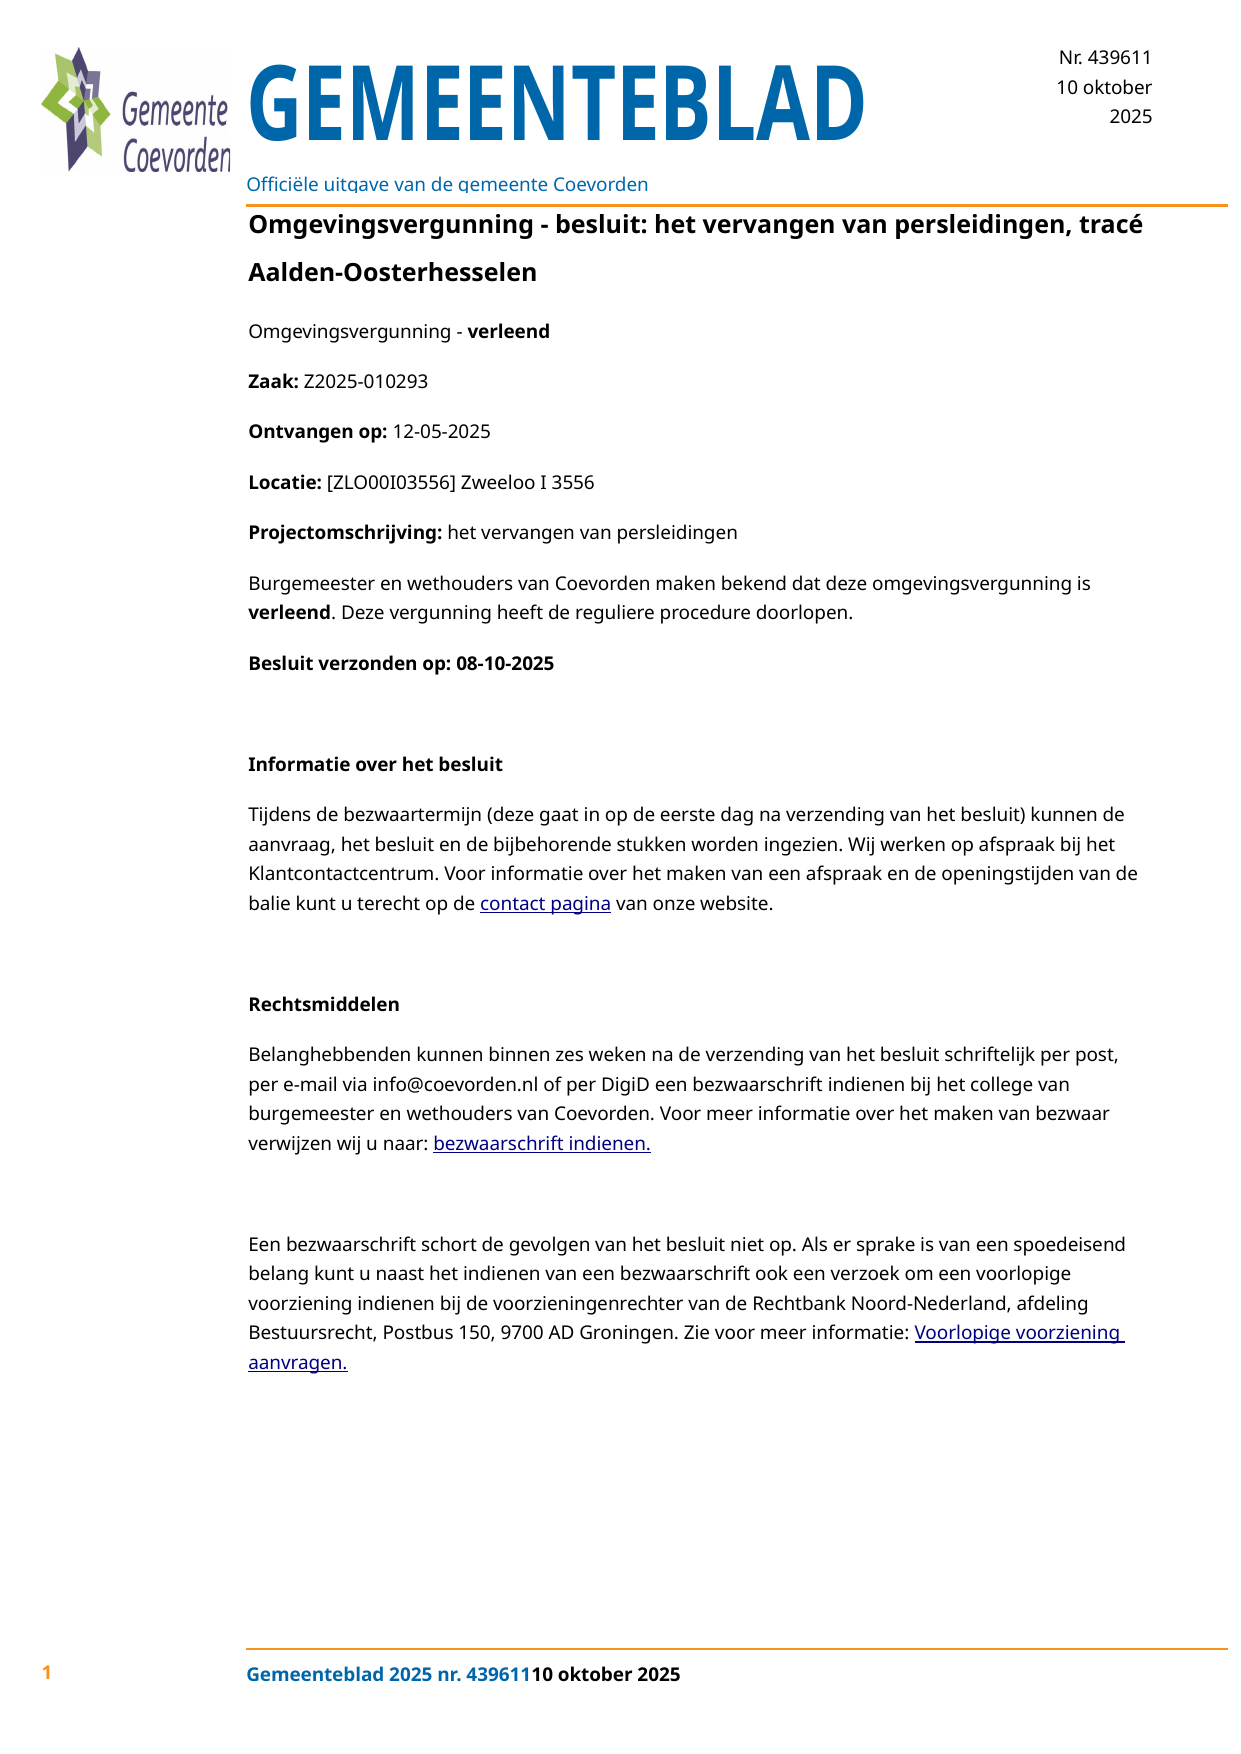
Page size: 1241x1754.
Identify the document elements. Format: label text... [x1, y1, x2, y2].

text Een bezwaarschrift schort de gevolgen van het besluit niet op. Als er sprake is van een spoedeisend belang kunt u naast het indienen van een bezwaarschrift ook een verzoek om een voorlopige voorziening indienen bij de voorzieningenrechter van de Rechtbank Noord-Nederland, afdeling Bestuursrecht, Postbus 150, 9700 AD Groningen. Zie voor meer informatie: Voorlopige voorziening aanvragen. [248, 1231, 1152, 1375]
text Informatie over het besluit [248, 751, 1152, 777]
picture [41, 47, 231, 172]
text Zaak: Z2025-010293 [248, 368, 1152, 394]
text Tijdens de bezwaartermijn (deze gaat in op de eerste dag na verzending van het besluit) kunnen de aanvraag, het besluit en de bijbehorende stukken worden ingezien. Wij werken op afspraak bij het Klantcontactcentrum. Voor informatie over het maken van een afspraak en de openingstijden van de balie kunt u terecht op de contact pagina van onze website. [248, 801, 1152, 916]
text Omgevingsvergunning - besluit: het vervangen van persleidingen, tracé Aalden-Oosterhesselen [248, 207, 1152, 288]
text Locatie: [ZLO00I03556] Zweeloo I 3556 [248, 469, 1152, 495]
text Projectomschrijving: het vervangen van persleidingen [248, 519, 1152, 545]
text Belanghebbenden kunnen binnen zes weken na de verzending van het besluit schriftelijk per post, per e-mail via info@coevorden.nl of per DigiD een bezwaarschrift indienen bij het college van burgemeester en wethouders van Coevorden. Voor meer informatie over het maken van bezwaar verwijzen wij u naar: bezwaarschrift indienen. [248, 1041, 1152, 1156]
text Burgemeester en wethouders van Coevorden maken bekend dat deze omgevingsvergunning is verleend. Deze vergunning heeft de reguliere procedure doorlopen. [248, 570, 1152, 625]
text Rechtsmiddelen [248, 991, 1152, 1017]
text Ontvangen op: 12-05-2025 [248, 419, 1152, 444]
text Omgevingsvergunning - verleend [248, 318, 1152, 344]
text Besluit verzonden op: 08-10-2025 [248, 650, 1152, 676]
